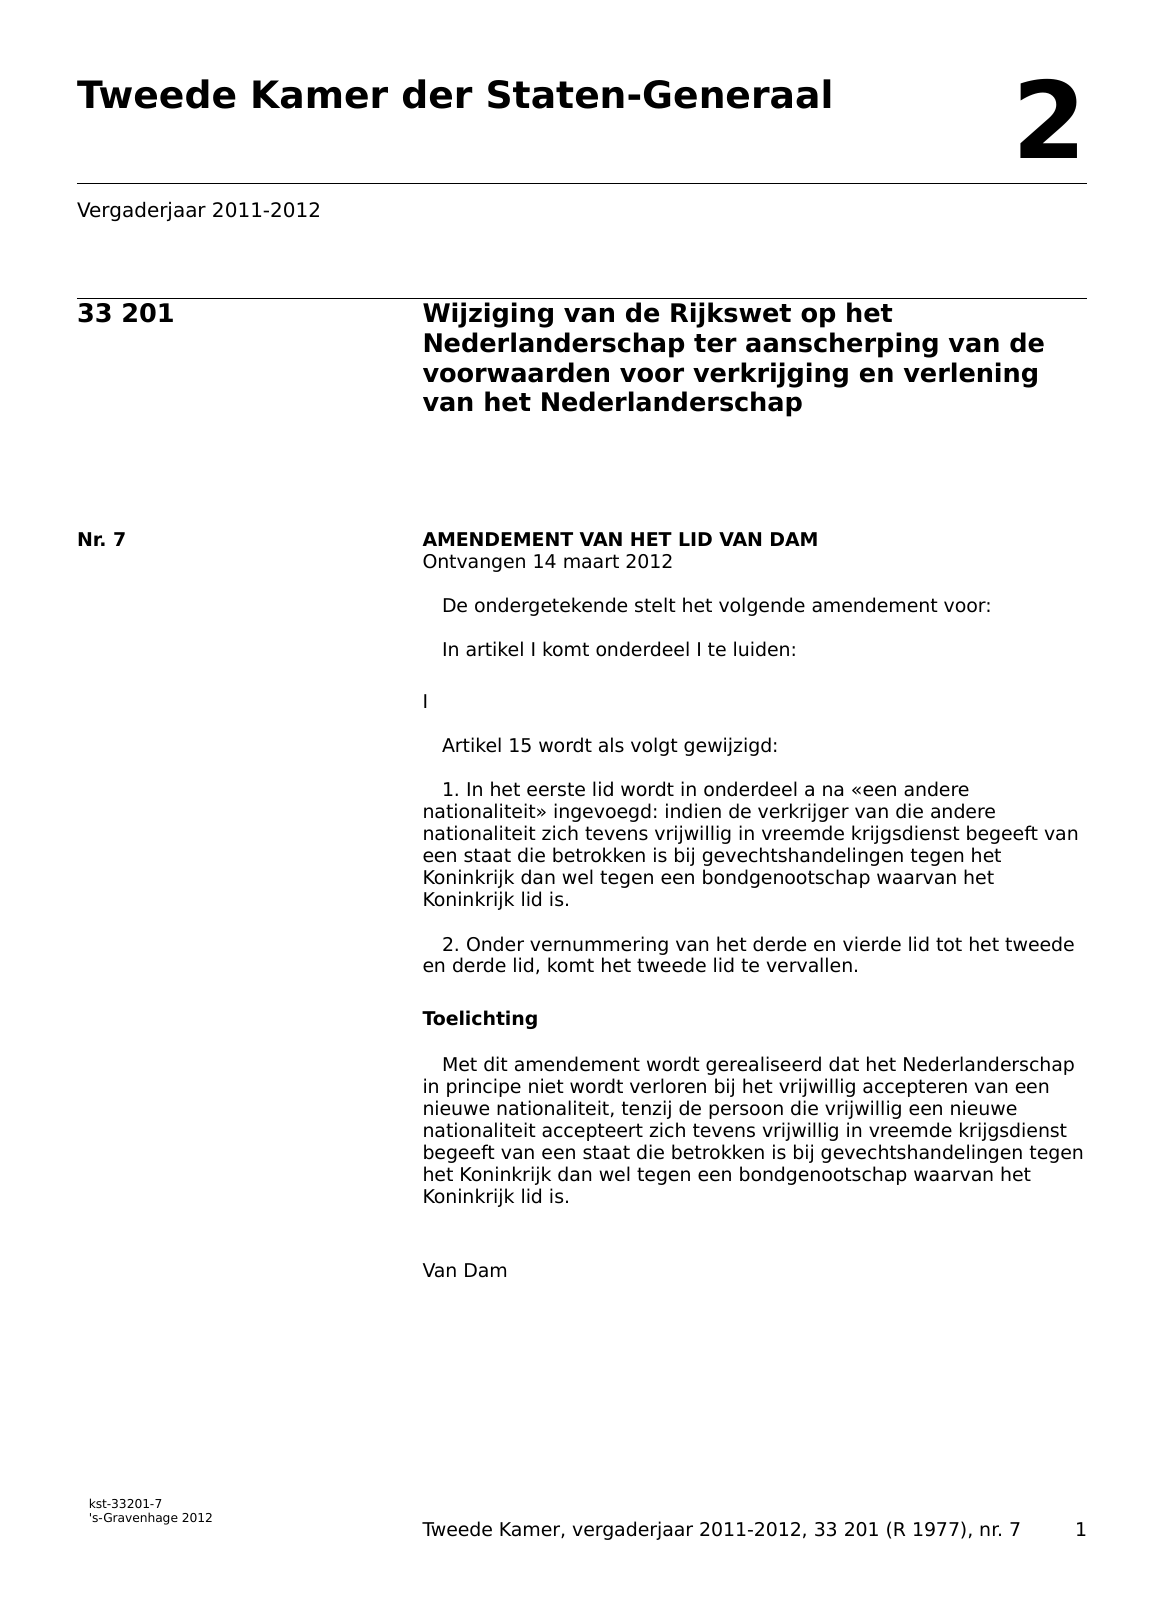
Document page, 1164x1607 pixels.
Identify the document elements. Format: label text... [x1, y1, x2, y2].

text 's-Gravenhage 2012 [88, 1511, 323, 1525]
text 2. Onder vernummering van het derde en vierde lid tot het tweede en derde lid, komt het tweede lid te vervallen. [422, 933, 1087, 977]
subtitle I [422, 691, 1087, 713]
subtitle Nr. 7 AMENDEMENT VAN HET LID VAN DAM [77, 529, 1087, 551]
subtitle Toelichting [422, 1007, 1087, 1029]
text Met dit amendement wordt gerealiseerd dat het Nederlanderschap in principe niet wordt verloren bij het vrijwillig accepteren van een nieuwe nationaliteit, tenzij de persoon die vrijwillig een nieuwe nationaliteit accepteert zich tevens vrijwillig in vreemde krijgsdienst begeeft van een staat die betrokken is bij gevechtshandelingen tegen het Koninkrijk dan wel tegen een bondgenootschap waarvan het Koninkrijk lid is. [422, 1054, 1087, 1208]
text 1. In het eerste lid wordt in onderdeel a na «een andere nationaliteit» ingevoegd: indien de verkrijger van die andere nationaliteit zich tevens vrijwillig in vreemde krijgsdienst begeeft van een staat die betrokken is bij gevechtshandelingen tegen het Koninkrijk dan wel tegen een bondgenootschap waarvan het Koninkrijk lid is. [422, 779, 1087, 911]
text Artikel 15 wordt als volgt gewijzigd: [422, 735, 1087, 757]
text Ontvangen 14 maart 2012 [422, 551, 1087, 573]
table_cell Vergaderjaar 2011-2012 [77, 184, 1087, 298]
table_header Tweede Kamer der Staten-Generaal [77, 59, 886, 183]
text In artikel I komt onderdeel I te luiden: [422, 639, 1087, 661]
subtitle 33 201 Wijziging van de Rijkswet op het Nederlanderschap ter aanscherping van de voorwaarden voor verkrijging en verlening van het Nederlanderschap [77, 299, 1087, 418]
text De ondergetekende stelt het volgende amendement voor: [422, 595, 1087, 617]
text Van Dam [422, 1238, 1087, 1282]
table_header 2 [886, 59, 1087, 183]
text kst-33201-7 [88, 1497, 323, 1511]
